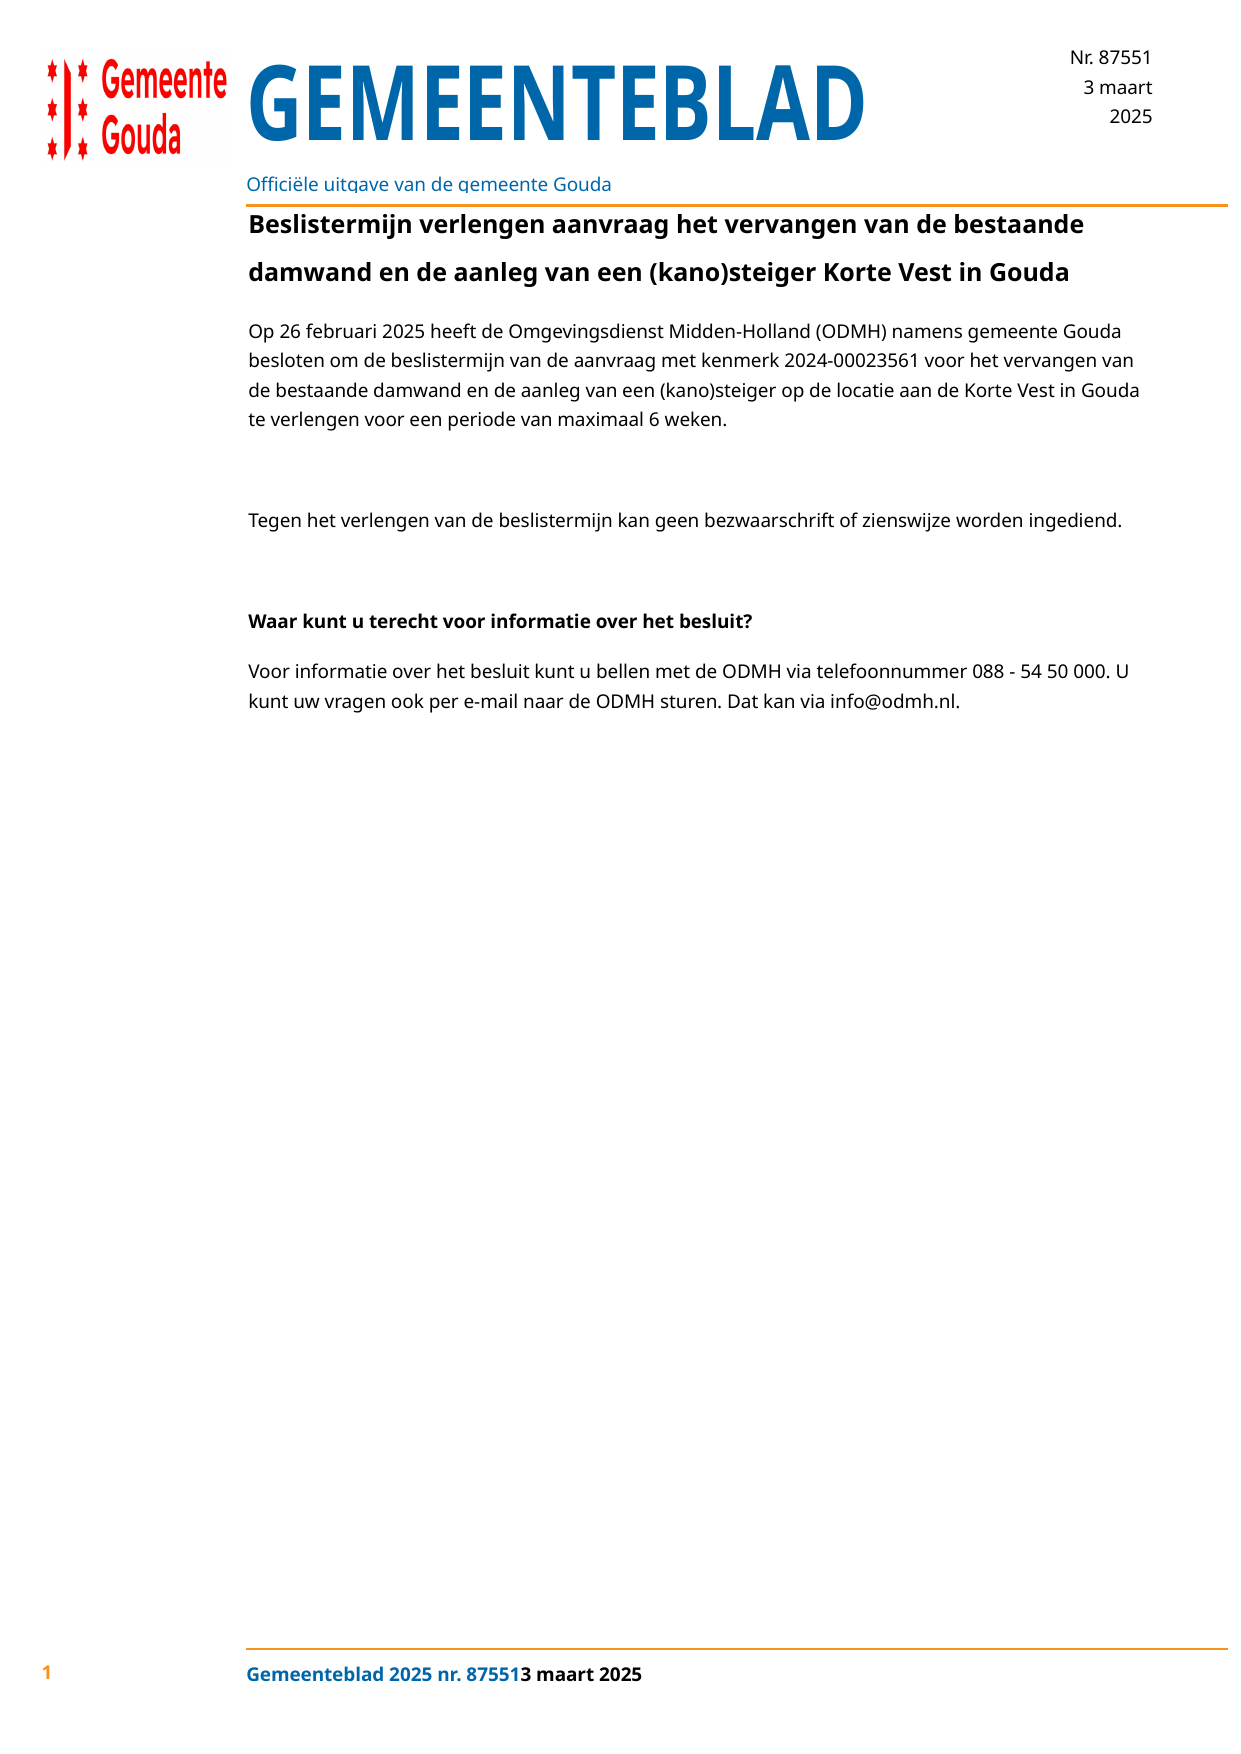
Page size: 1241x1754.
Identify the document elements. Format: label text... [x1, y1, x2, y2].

text Tegen het verlengen van de beslistermijn kan geen bezwaarschrift of zienswijze worden ingediend. [248, 507, 1152, 533]
picture [41, 47, 231, 172]
text Beslistermijn verlengen aanvraag het vervangen van de bestaande damwand en de aanleg van een (kano)steiger Korte Vest in Gouda [248, 207, 1152, 288]
text Waar kunt u terecht voor informatie over het besluit? [248, 608, 1152, 634]
text Voor informatie over het besluit kunt u bellen met de ODMH via telefoonnummer 088 - 54 50 000. U kunt uw vragen ook per e-mail naar de ODMH sturen. Dat kan via info@odmh.nl. [248, 659, 1152, 714]
text Op 26 februari 2025 heeft de Omgevingsdienst Midden-Holland (ODMH) namens gemeente Gouda besloten om de beslistermijn van de aanvraag met kenmerk 2024-00023561 voor het vervangen van de bestaande damwand en de aanleg van een (kano)steiger op de locatie aan de Korte Vest in Gouda te verlengen voor een periode van maximaal 6 weken. [248, 318, 1152, 432]
